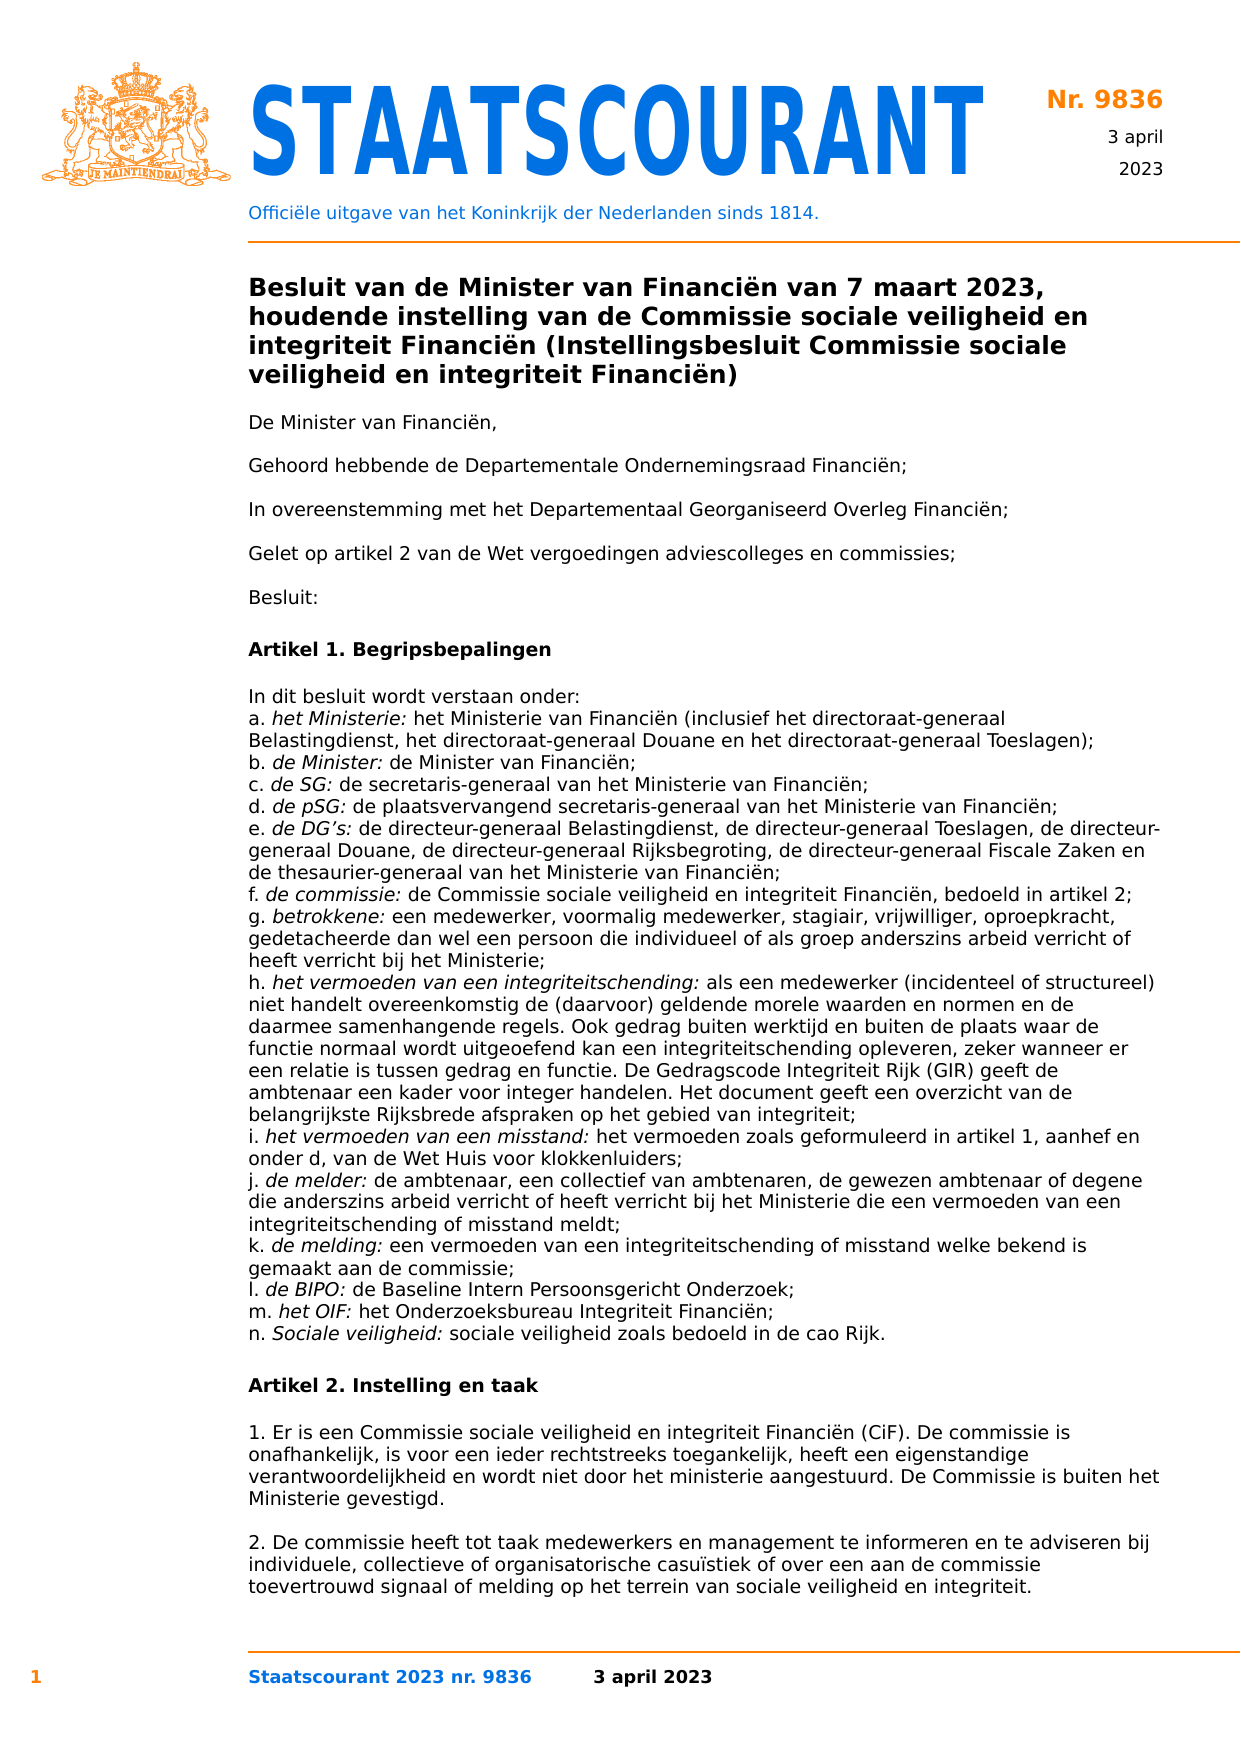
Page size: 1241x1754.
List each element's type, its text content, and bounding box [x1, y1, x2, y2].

text f. de commissie: de Commissie sociale veiligheid en integriteit Financiën, bedoeld in artikel 2; [248, 884, 1163, 906]
text 1. Er is een Commissie sociale veiligheid en integriteit Financiën (CiF). De commissie is onafhankelijk, is voor een ieder rechtstreeks toegankelijk, heeft een eigenstandige verantwoordelijkheid en wordt niet door het ministerie aangestuurd. De Commissie is buiten het Ministerie gevestigd. [248, 1422, 1163, 1510]
text m. het OIF: het Onderzoeksbureau Integriteit Financiën; [248, 1301, 1163, 1323]
subtitle Artikel 1. Begripsbepalingen [248, 639, 1163, 661]
text a. het Ministerie: het Ministerie van Financiën (inclusief het directoraat-generaal Belastingdienst, het directoraat-generaal Douane en het directoraat-generaal Toeslagen); [248, 708, 1163, 752]
table_header STAATSCOURANT [248, 62, 998, 203]
text In dit besluit wordt verstaan onder: [248, 686, 1163, 708]
text b. de Minister: de Minister van Financiën; [248, 752, 1163, 774]
text Gehoord hebbende de Departementale Ondernemingsraad Financiën; [248, 455, 1163, 477]
text In overeenstemming met het Departementaal Georganiseerd Overleg Financiën; [248, 499, 1163, 521]
table_cell Officiële uitgave van het Koninkrijk der Nederlanden sinds 1814. [248, 203, 1240, 241]
table_cell 2023 [998, 153, 1240, 203]
text g. betrokkene: een medewerker, voormalig medewerker, stagiair, vrijwilliger, oproepkracht, gedetacheerde dan wel een persoon die individueel of als groep anderszins arbeid verricht of heeft verricht bij het Ministerie; [248, 906, 1163, 972]
picture [41, 62, 231, 186]
text c. de SG: de secretaris-generaal van het Ministerie van Financiën; [248, 774, 1163, 796]
text n. Sociale veiligheid: sociale veiligheid zoals bedoeld in de cao Rijk. [248, 1323, 1163, 1345]
text k. de melding: een vermoeden van een integriteitschending of misstand welke bekend is gemaakt aan de commissie; [248, 1235, 1163, 1279]
subtitle Artikel 2. Instelling en taak [248, 1375, 1163, 1397]
table_cell 3 april [998, 121, 1240, 153]
text De Minister van Financiën, [248, 412, 1163, 433]
table_header [25, 62, 248, 241]
text 2. De commissie heeft tot taak medewerkers en management te informeren en te adviseren bij individuele, collectieve of organisatorische casuïstiek of over een aan de commissie toevertrouwd signaal of melding op het terrein van sociale veiligheid en integriteit. [248, 1532, 1163, 1598]
text e. de DG’s: de directeur-generaal Belastingdienst, de directeur-generaal Toeslagen, de directeur-generaal Douane, de directeur-generaal Rijksbegroting, de directeur-generaal Fiscale Zaken en de thesaurier-generaal van het Ministerie van Financiën; [248, 818, 1163, 884]
text i. het vermoeden van een misstand: het vermoeden zoals geformuleerd in artikel 1, aanhef en onder d, van de Wet Huis voor klokkenluiders; [248, 1126, 1163, 1169]
text d. de pSG: de plaatsvervangend secretaris-generaal van het Ministerie van Financiën; [248, 796, 1163, 818]
text Gelet op artikel 2 van de Wet vergoedingen adviescolleges en commissies; [248, 543, 1163, 565]
table_header Nr. 9836 [998, 62, 1240, 121]
text Besluit: [248, 587, 1163, 609]
text h. het vermoeden van een integriteitschending: als een medewerker (incidenteel of structureel) niet handelt overeenkomstig de (daarvoor) geldende morele waarden en normen en de daarmee samenhangende regels. Ook gedrag buiten werktijd en buiten de plaats waar de functie normaal wordt uitgeoefend kan een integriteitschending opleveren, zeker wanneer er een relatie is tussen gedrag en functie. De Gedragscode Integriteit Rijk (GIR) geeft de ambtenaar een kader voor integer handelen. Het document geeft een overzicht van de belangrijkste Rijksbrede afspraken op het gebied van integriteit; [248, 972, 1163, 1126]
text j. de melder: de ambtenaar, een collectief van ambtenaren, de gewezen ambtenaar of degene die anderszins arbeid verricht of heeft verricht bij het Ministerie die een vermoeden van een integriteitschending of misstand meldt; [248, 1169, 1163, 1235]
text l. de BIPO: de Baseline Intern Persoonsgericht Onderzoek; [248, 1279, 1163, 1301]
subtitle Besluit van de Minister van Financiën van 7 maart 2023, houdende instelling van de Commissie sociale veiligheid en integriteit Financiën (Instellingsbesluit Commissie sociale veiligheid en integriteit Financiën) [248, 273, 1163, 390]
